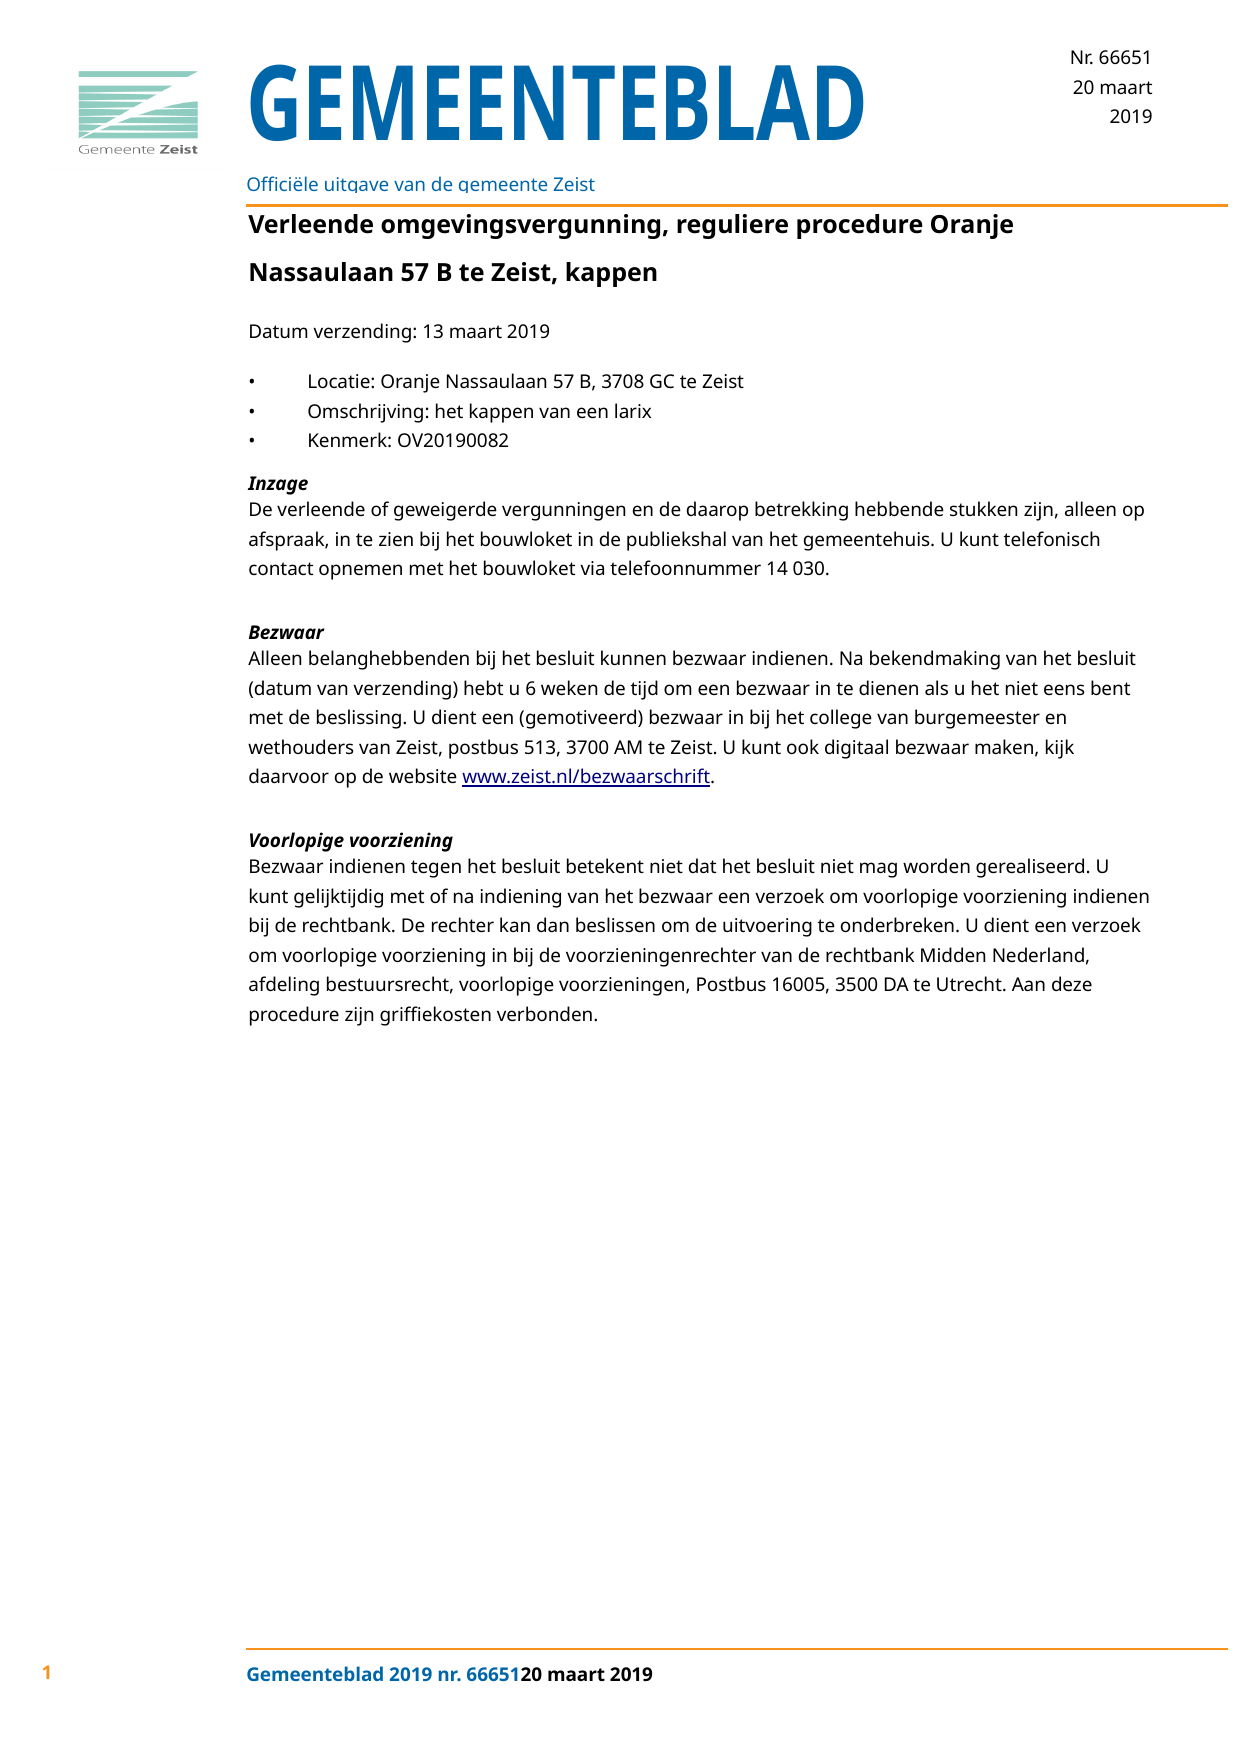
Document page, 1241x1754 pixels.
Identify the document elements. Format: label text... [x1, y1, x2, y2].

text Bezwaar indienen tegen het besluit betekent niet dat het besluit niet mag worden gerealiseerd. U kunt gelijktijdig met of na indiening van het bezwaar een verzoek om voorlopige voorziening indienen bij de rechtbank. De rechter kan dan beslissen om de uitvoering te onderbreken. U dient een verzoek om voorlopige voorziening in bij de voorzieningenrechter van de rechtbank Midden Nederland, afdeling bestuursrecht, voorlopige voorzieningen, Postbus 16005, 3500 DA te Utrecht. Aan deze procedure zijn griffiekosten verbonden. [248, 853, 1152, 1027]
text De verleende of geweigerde vergunningen en de daarop betrekking hebbende stukken zijn, alleen op afspraak, in te zien bij het bouwloket in de publiekshal van het gemeentehuis. U kunt telefonisch contact opnemen met het bouwloket via telefoonnummer 14 030. [248, 496, 1152, 581]
list Locatie: Oranje Nassaulaan 57 B, 3708 GC te Zeist [248, 368, 1152, 394]
text Alleen belanghebbenden bij het besluit kunnen bezwaar indienen. Na bekendmaking van het besluit (datum van verzending) hebt u 6 weken de tijd om een bezwaar in te dienen als u het niet eens bent met de beslissing. U dient een (gemotiveerd) bezwaar in bij het college van burgemeester en wethouders van Zeist, postbus 513, 3700 AM te Zeist. U kunt ook digitaal bezwaar maken, kijk daarvoor op de website www.zeist.nl/bezwaarschrift. [248, 645, 1152, 789]
text Voorlopige voorziening [248, 827, 1152, 853]
list Kenmerk: OV20190082 [248, 427, 1152, 453]
text Bezwaar [248, 619, 1152, 645]
text Datum verzending: 13 maart 2019 [248, 318, 1152, 344]
list Omschrijving: het kappen van een larix [248, 398, 1152, 424]
text Verleende omgevingsvergunning, reguliere procedure Oranje Nassaulaan 57 B te Zeist, kappen [248, 207, 1152, 288]
text Inzage [248, 471, 1152, 496]
picture [41, 47, 231, 172]
